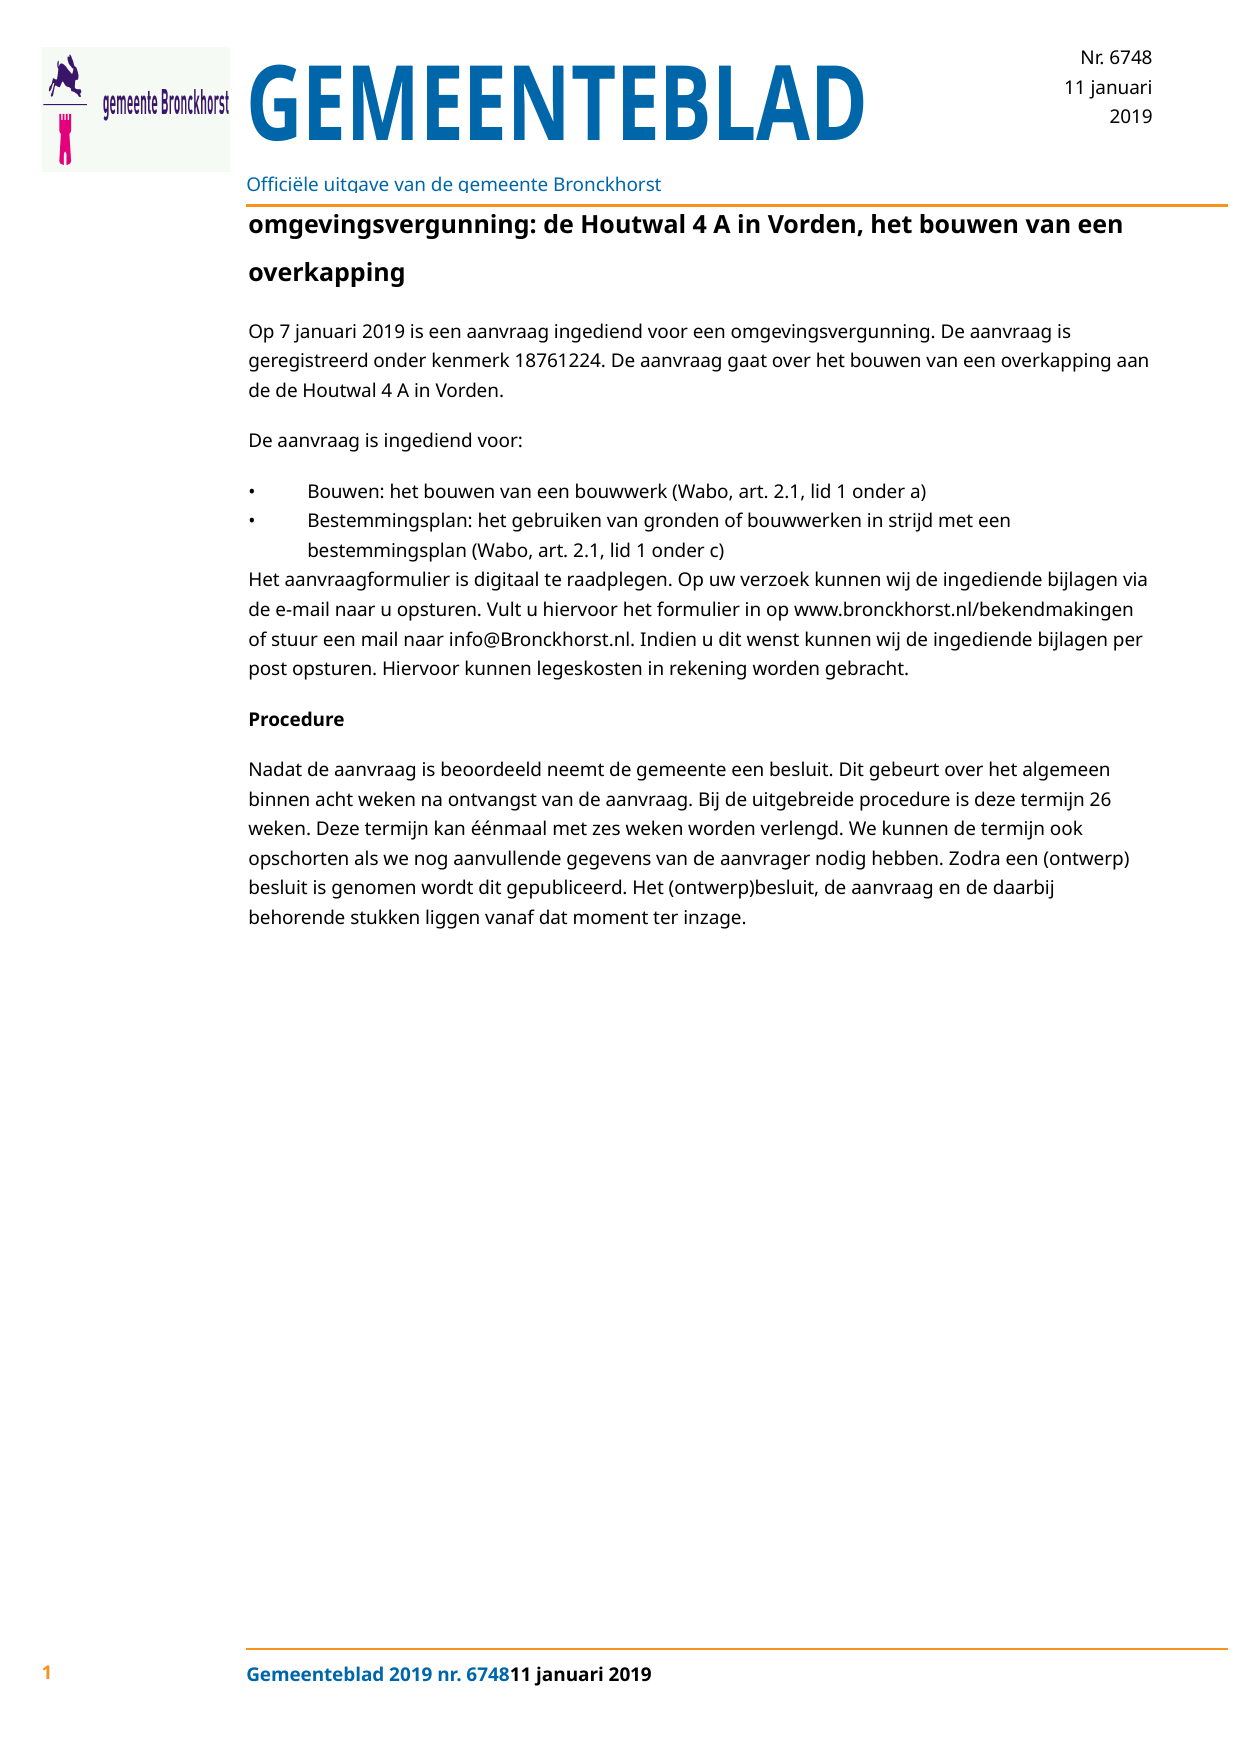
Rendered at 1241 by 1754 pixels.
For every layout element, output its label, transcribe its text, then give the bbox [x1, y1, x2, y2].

text Het aanvraagformulier is digitaal te raadplegen. Op uw verzoek kunnen wij de ingediende bijlagen via de e-mail naar u opsturen. Vult u hiervoor het formulier in op www.bronckhorst.nl/bekendmakingen of stuur een mail naar info@Bronckhorst.nl. Indien u dit wenst kunnen wij de ingediende bijlagen per post opsturen. Hiervoor kunnen legeskosten in rekening worden gebracht. [248, 567, 1152, 681]
text Op 7 januari 2019 is een aanvraag ingediend voor een omgevingsvergunning. De aanvraag is geregistreerd onder kenmerk 18761224. De aanvraag gaat over het bouwen van een overkapping aan de de Houtwal 4 A in Vorden. [248, 318, 1152, 403]
text De aanvraag is ingediend voor: [248, 427, 1152, 453]
list Bestemmingsplan: het gebruiken van gronden of bouwwerken in strijd met een bestemmingsplan (Wabo, art. 2.1, lid 1 onder c) [248, 507, 1152, 563]
text Procedure [248, 706, 1152, 732]
text Nadat de aanvraag is beoordeeld neemt de gemeente een besluit. Dit gebeurt over het algemeen binnen acht weken na ontvangst van de aanvraag. Bij de uitgebreide procedure is deze termijn 26 weken. Deze termijn kan éénmaal met zes weken worden verlengd. We kunnen de termijn ook opschorten als we nog aanvullende gegevens van de aanvrager nodig hebben. Zodra een (ontwerp) besluit is genomen wordt dit gepubliceerd. Het (ontwerp)besluit, de aanvraag en de daarbij behorende stukken liggen vanaf dat moment ter inzage. [248, 756, 1152, 930]
picture [41, 47, 231, 172]
list Bouwen: het bouwen van een bouwwerk (Wabo, art. 2.1, lid 1 onder a) [248, 478, 1152, 504]
text omgevingsvergunning: de Houtwal 4 A in Vorden, het bouwen van een overkapping [248, 207, 1152, 288]
